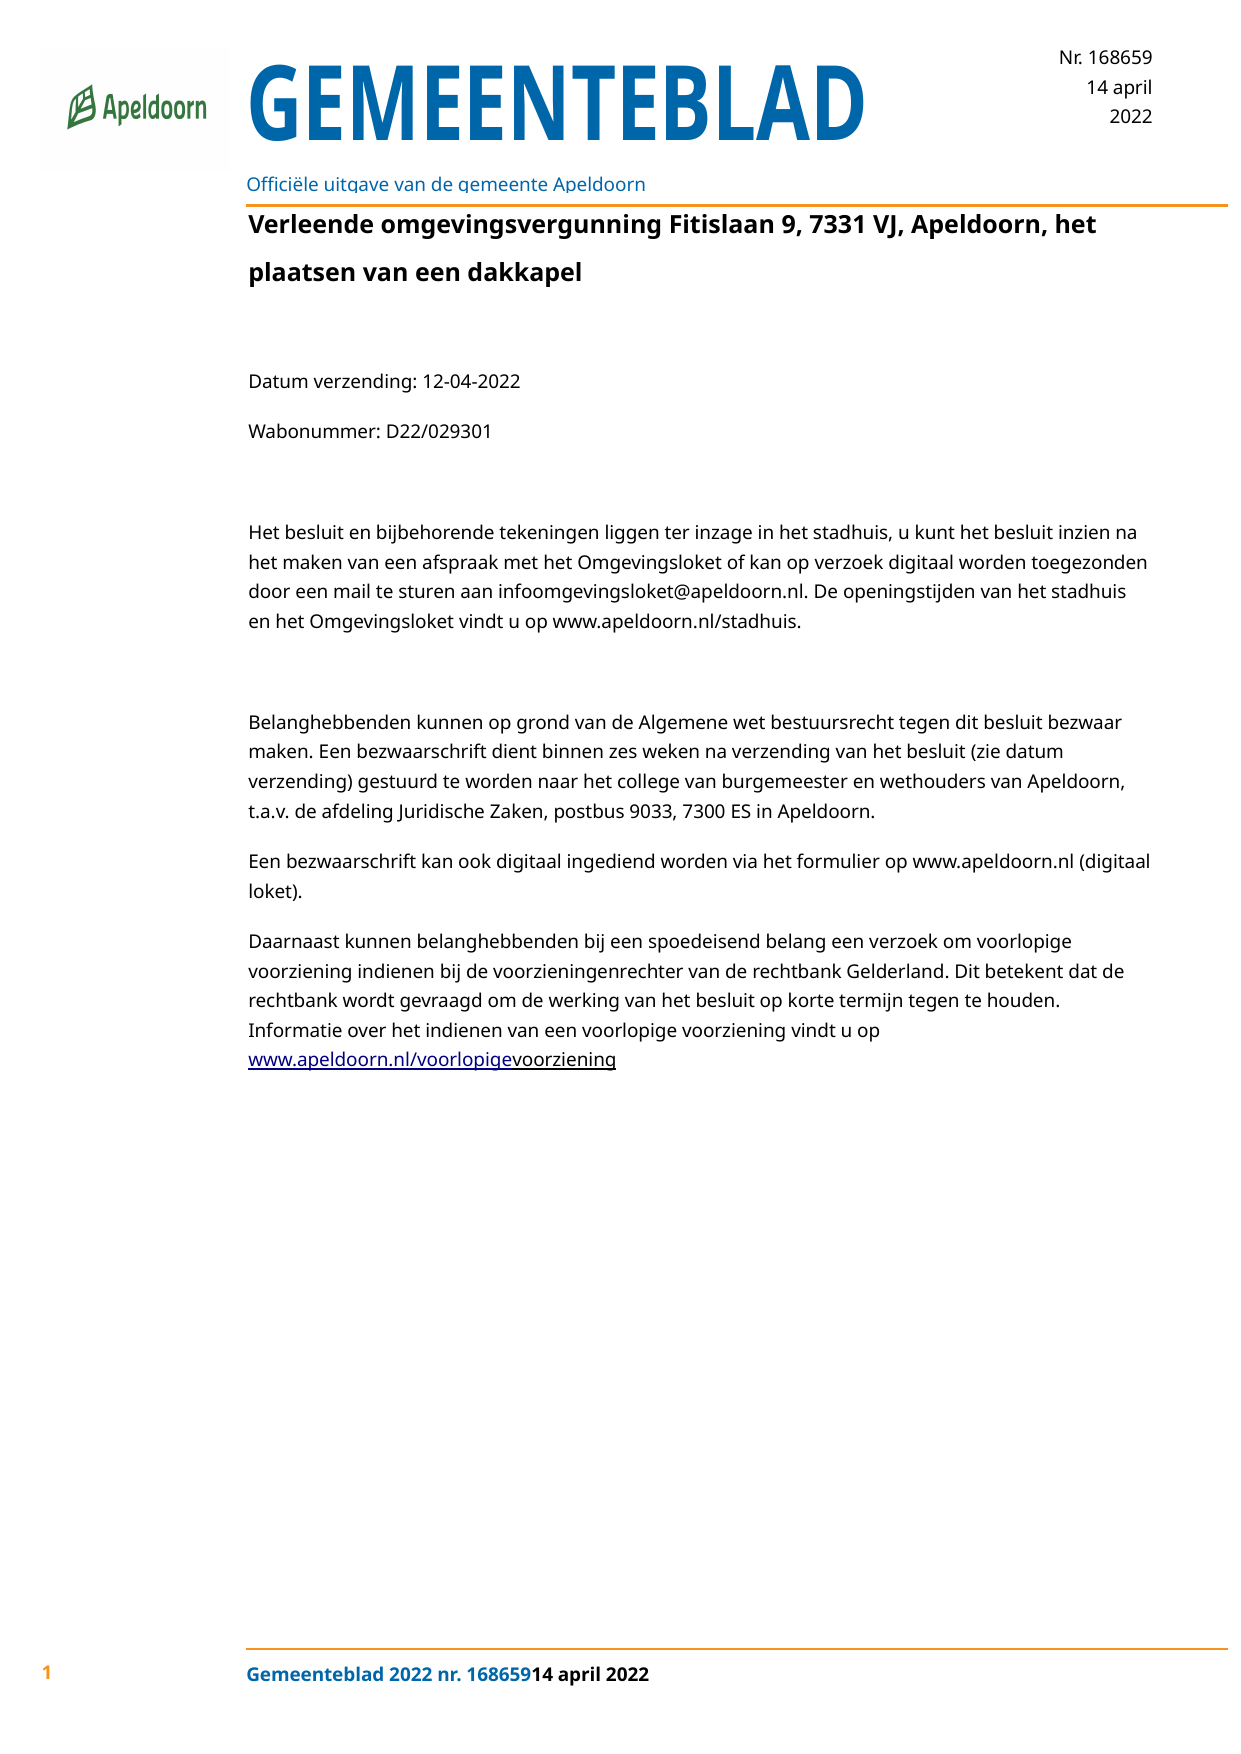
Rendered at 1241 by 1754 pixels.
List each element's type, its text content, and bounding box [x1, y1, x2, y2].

text Een bezwaarschrift kan ook digitaal ingediend worden via het formulier op www.apeldoorn.nl (digitaal loket). [248, 848, 1152, 904]
picture [41, 47, 231, 172]
text Belanghebbenden kunnen op grond van de Algemene wet bestuursrecht tegen dit besluit bezwaar maken. Een bezwaarschrift dient binnen zes weken na verzending van het besluit (zie datum verzending) gestuurd te worden naar het college van burgemeester en wethouders van Apeldoorn, t.a.v. de afdeling Juridische Zaken, postbus 9033, 7300 ES in Apeldoorn. [248, 709, 1152, 824]
text Het besluit en bijbehorende tekeningen liggen ter inzage in het stadhuis, u kunt het besluit inzien na het maken van een afspraak met het Omgevingsloket of kan op verzoek digitaal worden toegezonden door een mail te sturen aan infoomgevingsloket@apeldoorn.nl. De openingstijden van het stadhuis en het Omgevingsloket vindt u op www.apeldoorn.nl/stadhuis. [248, 519, 1152, 634]
text Wabonummer: D22/029301 [248, 419, 1152, 444]
text Datum verzending: 12-04-2022 [248, 368, 1152, 394]
text Daarnaast kunnen belanghebbenden bij een spoedeisend belang een verzoek om voorlopige voorziening indienen bij de voorzieningenrechter van de rechtbank Gelderland. Dit betekent dat de rechtbank wordt gevraagd om de werking van het besluit op korte termijn tegen te houden. Informatie over het indienen van een voorlopige voorziening vindt u op www.apeldoorn.nl/voorlopigevoorziening [248, 928, 1152, 1072]
text Verleende omgevingsvergunning Fitislaan 9, 7331 VJ, Apeldoorn, het plaatsen van een dakkapel [248, 207, 1152, 288]
